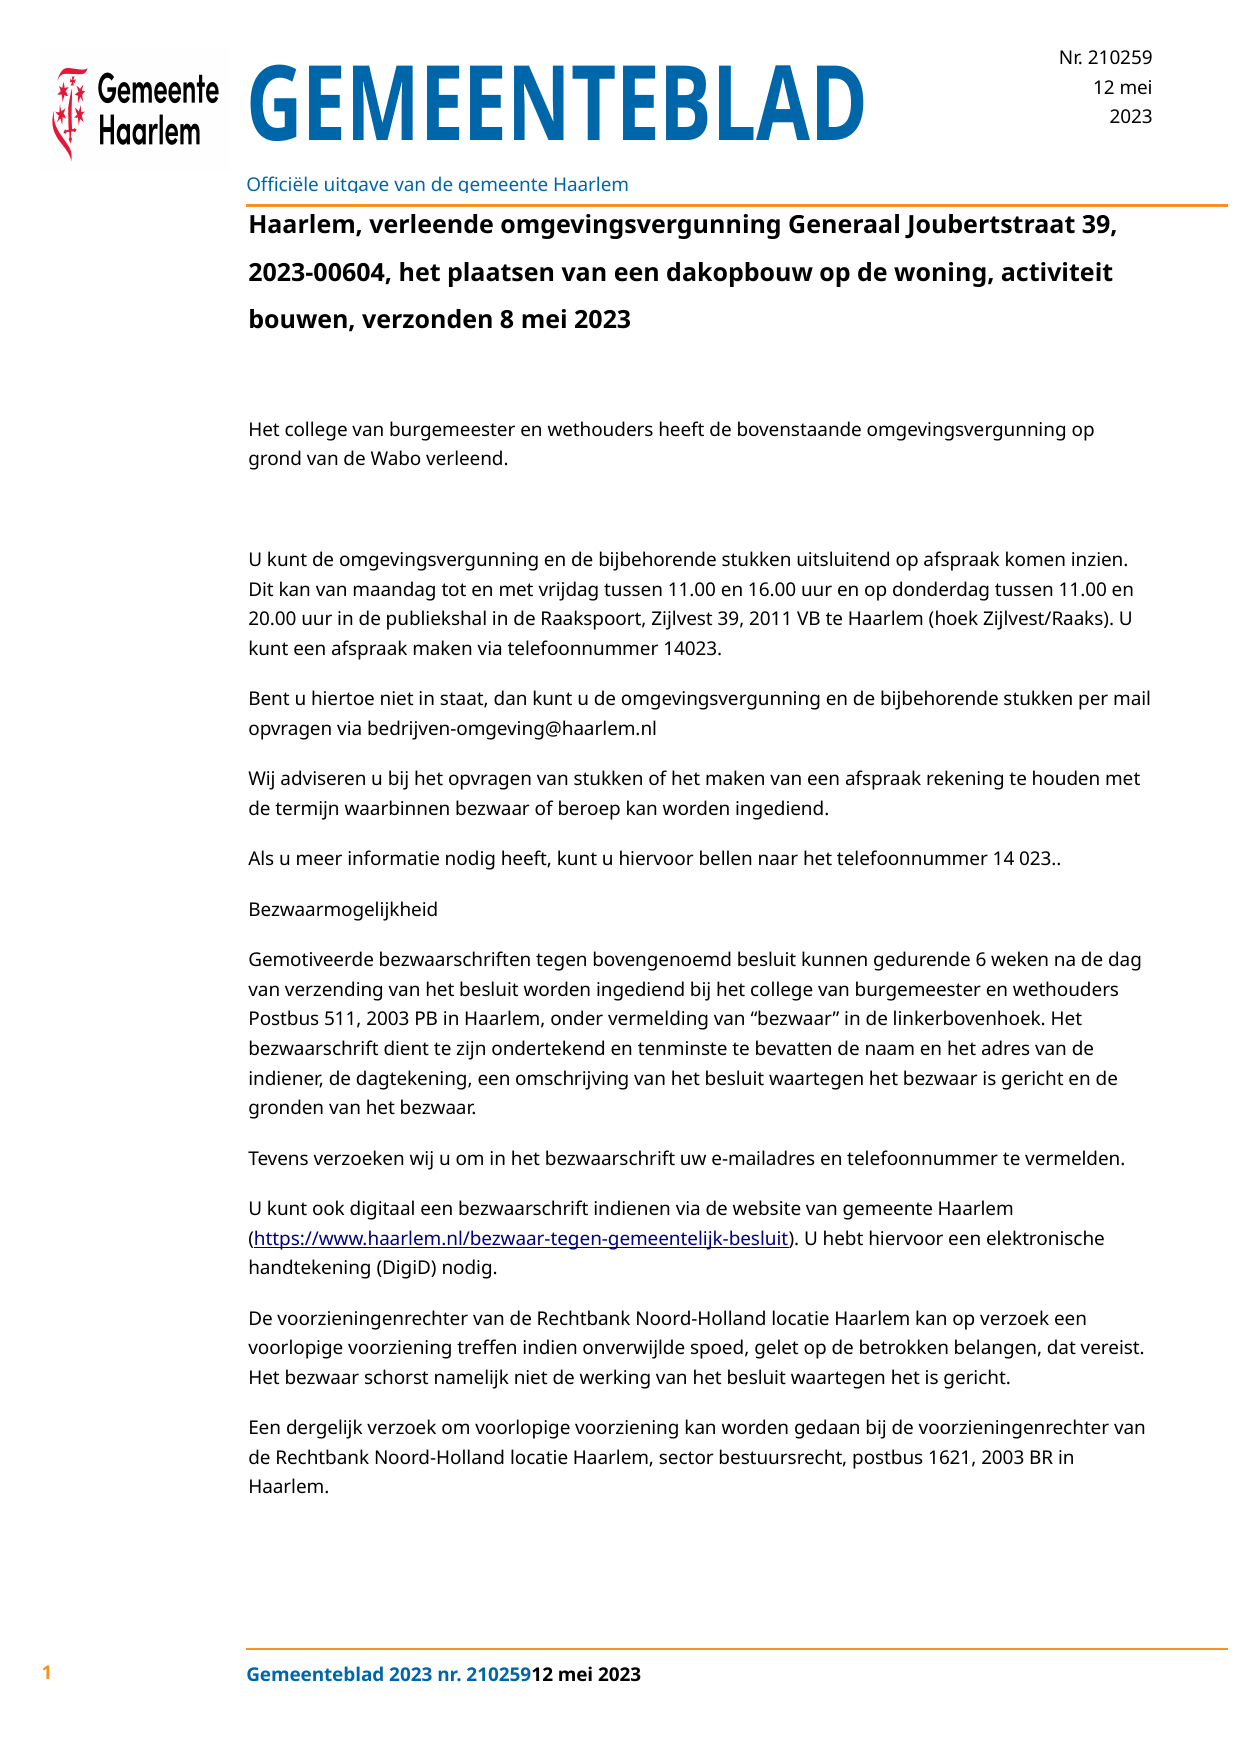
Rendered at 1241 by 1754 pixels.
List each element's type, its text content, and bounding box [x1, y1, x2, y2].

text Haarlem, verleende omgevingsvergunning Generaal Joubertstraat 39, 2023-00604, het plaatsen van een dakopbouw op de woning, activiteit bouwen, verzonden 8 mei 2023 [248, 207, 1152, 336]
text Bent u hiertoe niet in staat, dan kunt u de omgevingsvergunning en de bijbehorende stukken per mail opvragen via bedrijven-omgeving@haarlem.nl [248, 686, 1152, 741]
text De voorzieningenrechter van de Rechtbank Noord-Holland locatie Haarlem kan op verzoek een voorlopige voorziening treffen indien onverwijlde spoed, gelet op de betrokken belangen, dat vereist. Het bezwaar schorst namelijk niet de werking van het besluit waartegen het is gericht. [248, 1305, 1152, 1389]
text Bezwaarmogelijkheid [248, 896, 1152, 922]
text Gemotiveerde bezwaarschriften tegen bovengenoemd besluit kunnen gedurende 6 weken na de dag van verzending van het besluit worden ingediend bij het college van burgemeester en wethouders Postbus 511, 2003 PB in Haarlem, onder vermelding van “bezwaar” in de linkerbovenhoek. Het bezwaarschrift dient te zijn ondertekend en tenminste te bevatten de naam en het adres van de indiener, de dagtekening, een omschrijving van het besluit waartegen het bezwaar is gericht en de gronden van het bezwaar. [248, 946, 1152, 1120]
picture [41, 47, 231, 172]
text U kunt ook digitaal een bezwaarschrift indienen via de website van gemeente Haarlem (https://www.haarlem.nl/bezwaar-tegen-gemeentelijk-besluit). U hebt hiervoor een elektronische handtekening (DigiD) nodig. [248, 1195, 1152, 1280]
text U kunt de omgevingsvergunning en de bijbehorende stukken uitsluitend op afspraak komen inzien. Dit kan van maandag tot en met vrijdag tussen 11.00 en 16.00 uur en op donderdag tussen 11.00 en 20.00 uur in de publiekshal in de Raakspoort, Zijlvest 39, 2011 VB te Haarlem (hoek Zijlvest/Raaks). U kunt een afspraak maken via telefoonnummer 14023. [248, 546, 1152, 661]
text Een dergelijk verzoek om voorlopige voorziening kan worden gedaan bij de voorzieningenrechter van de Rechtbank Noord-Holland locatie Haarlem, sector bestuursrecht, postbus 1621, 2003 BR in Haarlem. [248, 1414, 1152, 1499]
text Wij adviseren u bij het opvragen van stukken of het maken van een afspraak rekening te houden met de termijn waarbinnen bezwaar of beroep kan worden ingediend. [248, 766, 1152, 821]
text Tevens verzoeken wij u om in het bezwaarschrift uw e-mailadres en telefoonnummer te vermelden. [248, 1145, 1152, 1170]
text Als u meer informatie nodig heeft, kunt u hiervoor bellen naar het telefoonnummer 14 023.. [248, 846, 1152, 871]
text Het college van burgemeester en wethouders heeft de bovenstaande omgevingsvergunning op grond van de Wabo verleend. [248, 416, 1152, 471]
